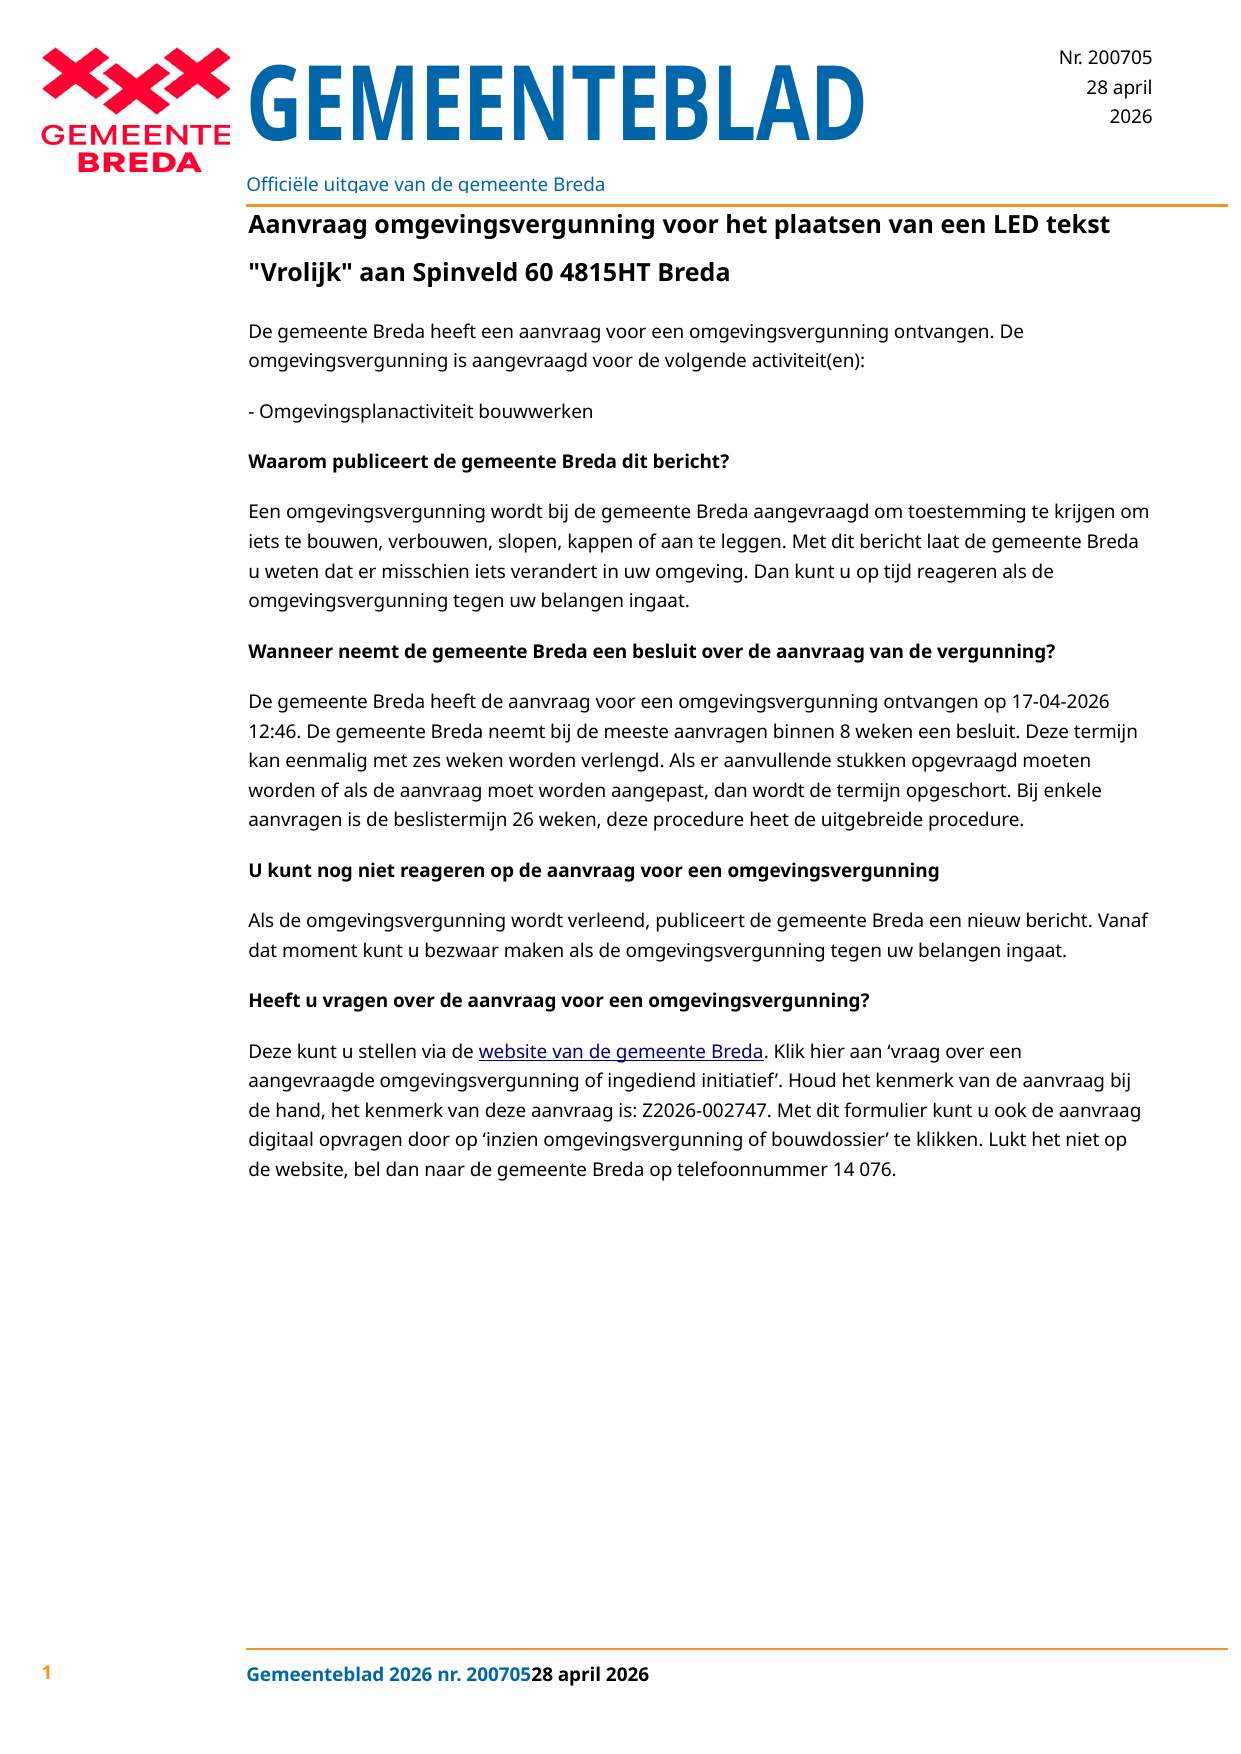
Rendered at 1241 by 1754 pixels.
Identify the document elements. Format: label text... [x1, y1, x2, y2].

text Wanneer neemt de gemeente Breda een besluit over de aanvraag van de vergunning? [248, 638, 1152, 664]
text Een omgevingsvergunning wordt bij de gemeente Breda aangevraagd om toestemming te krijgen om iets te bouwen, verbouwen, slopen, kappen of aan te leggen. Met dit bericht laat de gemeente Breda u weten dat er misschien iets verandert in uw omgeving. Dan kunt u op tijd reageren als de omgevingsvergunning tegen uw belangen ingaat. [248, 499, 1152, 613]
text U kunt nog niet reageren op de aanvraag voor een omgevingsvergunning [248, 857, 1152, 883]
text De gemeente Breda heeft de aanvraag voor een omgevingsvergunning ontvangen op 17-04-2026 12:46. De gemeente Breda neemt bij de meeste aanvragen binnen 8 weken een besluit. Deze termijn kan eenmalig met zes weken worden verlengd. Als er aanvullende stukken opgevraagd moeten worden of als de aanvraag moet worden aangepast, dan wordt de termijn opgeschort. Bij enkele aanvragen is de beslistermijn 26 weken, deze procedure heet de uitgebreide procedure. [248, 688, 1152, 832]
text Als de omgevingsvergunning wordt verleend, publiceert de gemeente Breda een nieuw bericht. Vanaf dat moment kunt u bezwaar maken als de omgevingsvergunning tegen uw belangen ingaat. [248, 907, 1152, 963]
text Waarom publiceert de gemeente Breda dit bericht? [248, 448, 1152, 474]
text De gemeente Breda heeft een aanvraag voor een omgevingsvergunning ontvangen. De omgevingsvergunning is aangevraagd voor de volgende activiteit(en): [248, 318, 1152, 373]
text Deze kunt u stellen via de website van de gemeente Breda. Klik hier aan ‘vraag over een aangevraagde omgevingsvergunning of ingediend initiatief’. Houd het kenmerk van de aanvraag bij de hand, het kenmerk van deze aanvraag is: Z2026-002747. Met dit formulier kunt u ook de aanvraag digitaal opvragen door op ‘inzien omgevingsvergunning of bouwdossier’ te klikken. Lukt het niet op de website, bel dan naar de gemeente Breda op telefoonnummer 14 076. [248, 1038, 1152, 1182]
text Aanvraag omgevingsvergunning voor het plaatsen van een LED tekst "Vrolijk" aan Spinveld 60 4815HT Breda [248, 207, 1152, 288]
text Heeft u vragen over de aanvraag voor een omgevingsvergunning? [248, 987, 1152, 1013]
picture [41, 47, 231, 172]
text - Omgevingsplanactiviteit bouwwerken [248, 398, 1152, 424]
